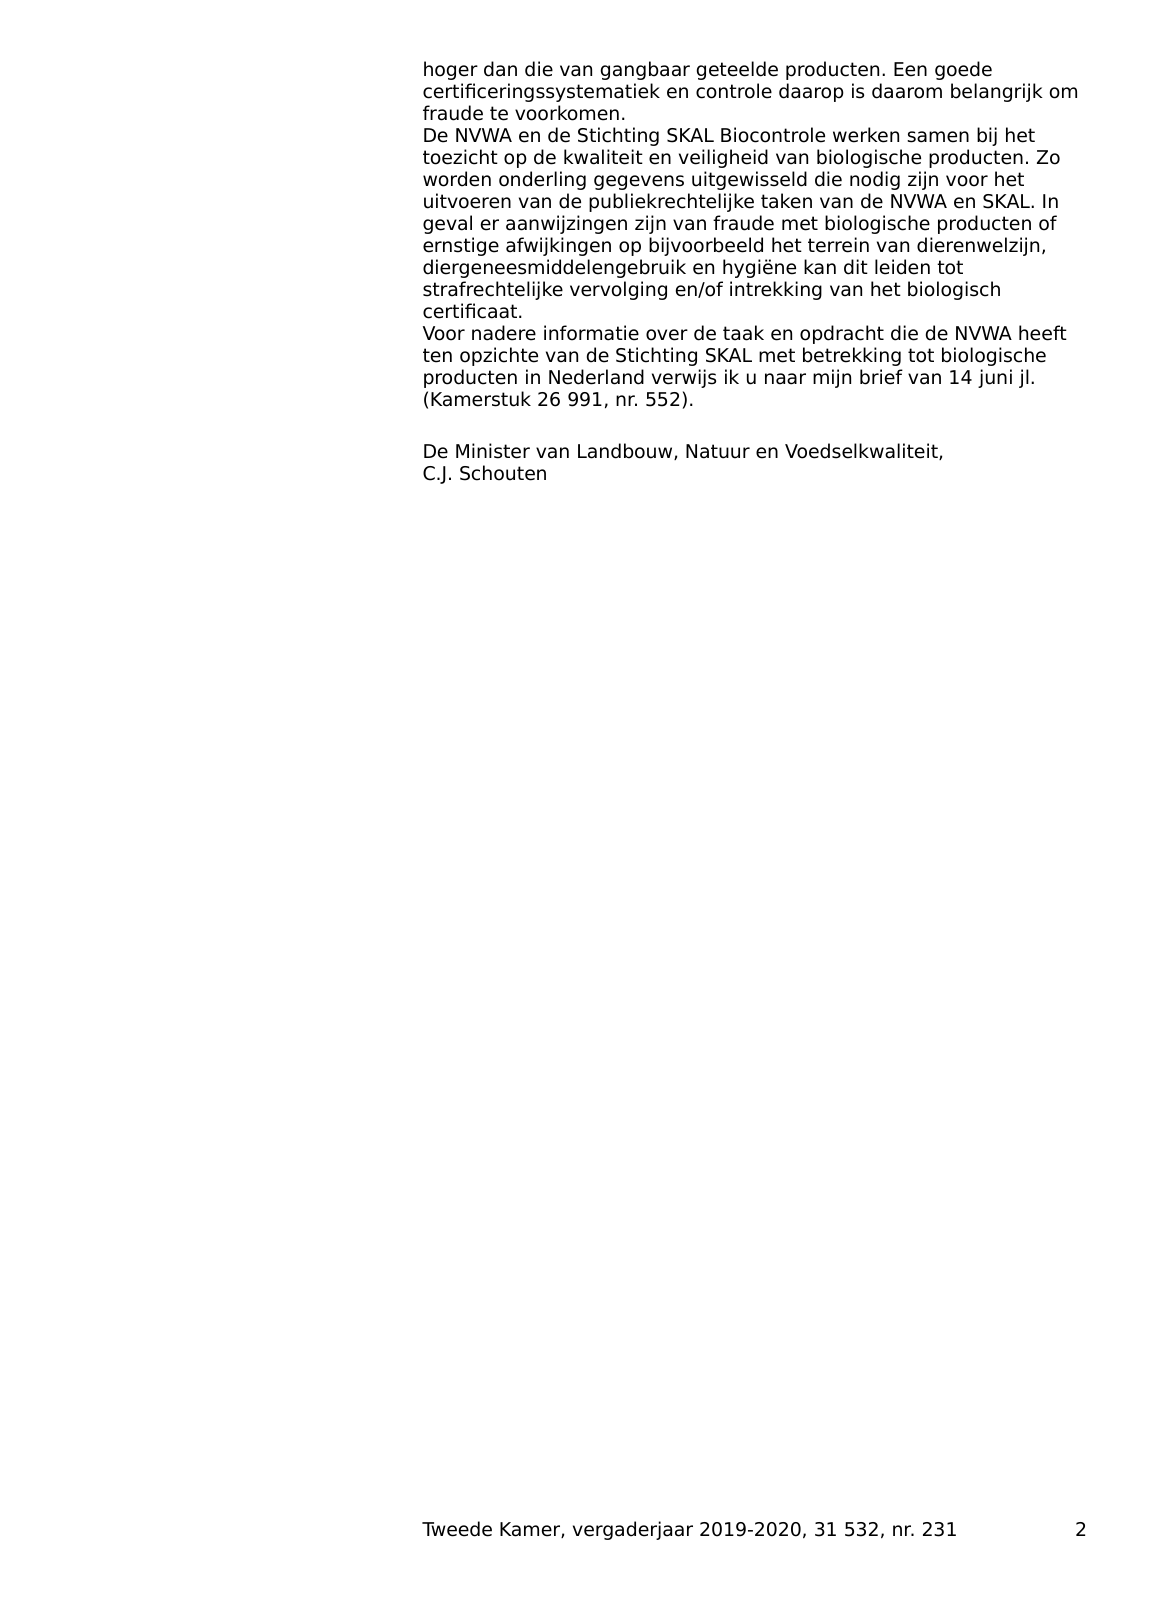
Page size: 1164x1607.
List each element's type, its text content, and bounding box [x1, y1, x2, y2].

text De Minister van Landbouw, Natuur en Voedselkwaliteit, C.J. Schouten [422, 441, 1087, 485]
text hoger dan die van gangbaar geteelde producten. Een goede certificeringssystematiek en controle daarop is daarom belangrijk om fraude te voorkomen. [422, 59, 1087, 125]
text De NVWA en de Stichting SKAL Biocontrole werken samen bij het toezicht op de kwaliteit en veiligheid van biologische producten. Zo worden onderling gegevens uitgewisseld die nodig zijn voor het uitvoeren van de publiekrechtelijke taken van de NVWA en SKAL. In geval er aanwijzingen zijn van fraude met biologische producten of ernstige afwijkingen op bijvoorbeeld het terrein van dierenwelzijn, diergeneesmiddelengebruik en hygiëne kan dit leiden tot strafrechtelijke vervolging en/of intrekking van het biologisch certificaat. [422, 125, 1087, 323]
text Voor nadere informatie over de taak en opdracht die de NVWA heeft ten opzichte van de Stichting SKAL met betrekking tot biologische producten in Nederland verwijs ik u naar mijn brief van 14 juni jl. (Kamerstuk 26 991, nr. 552). [422, 323, 1087, 411]
